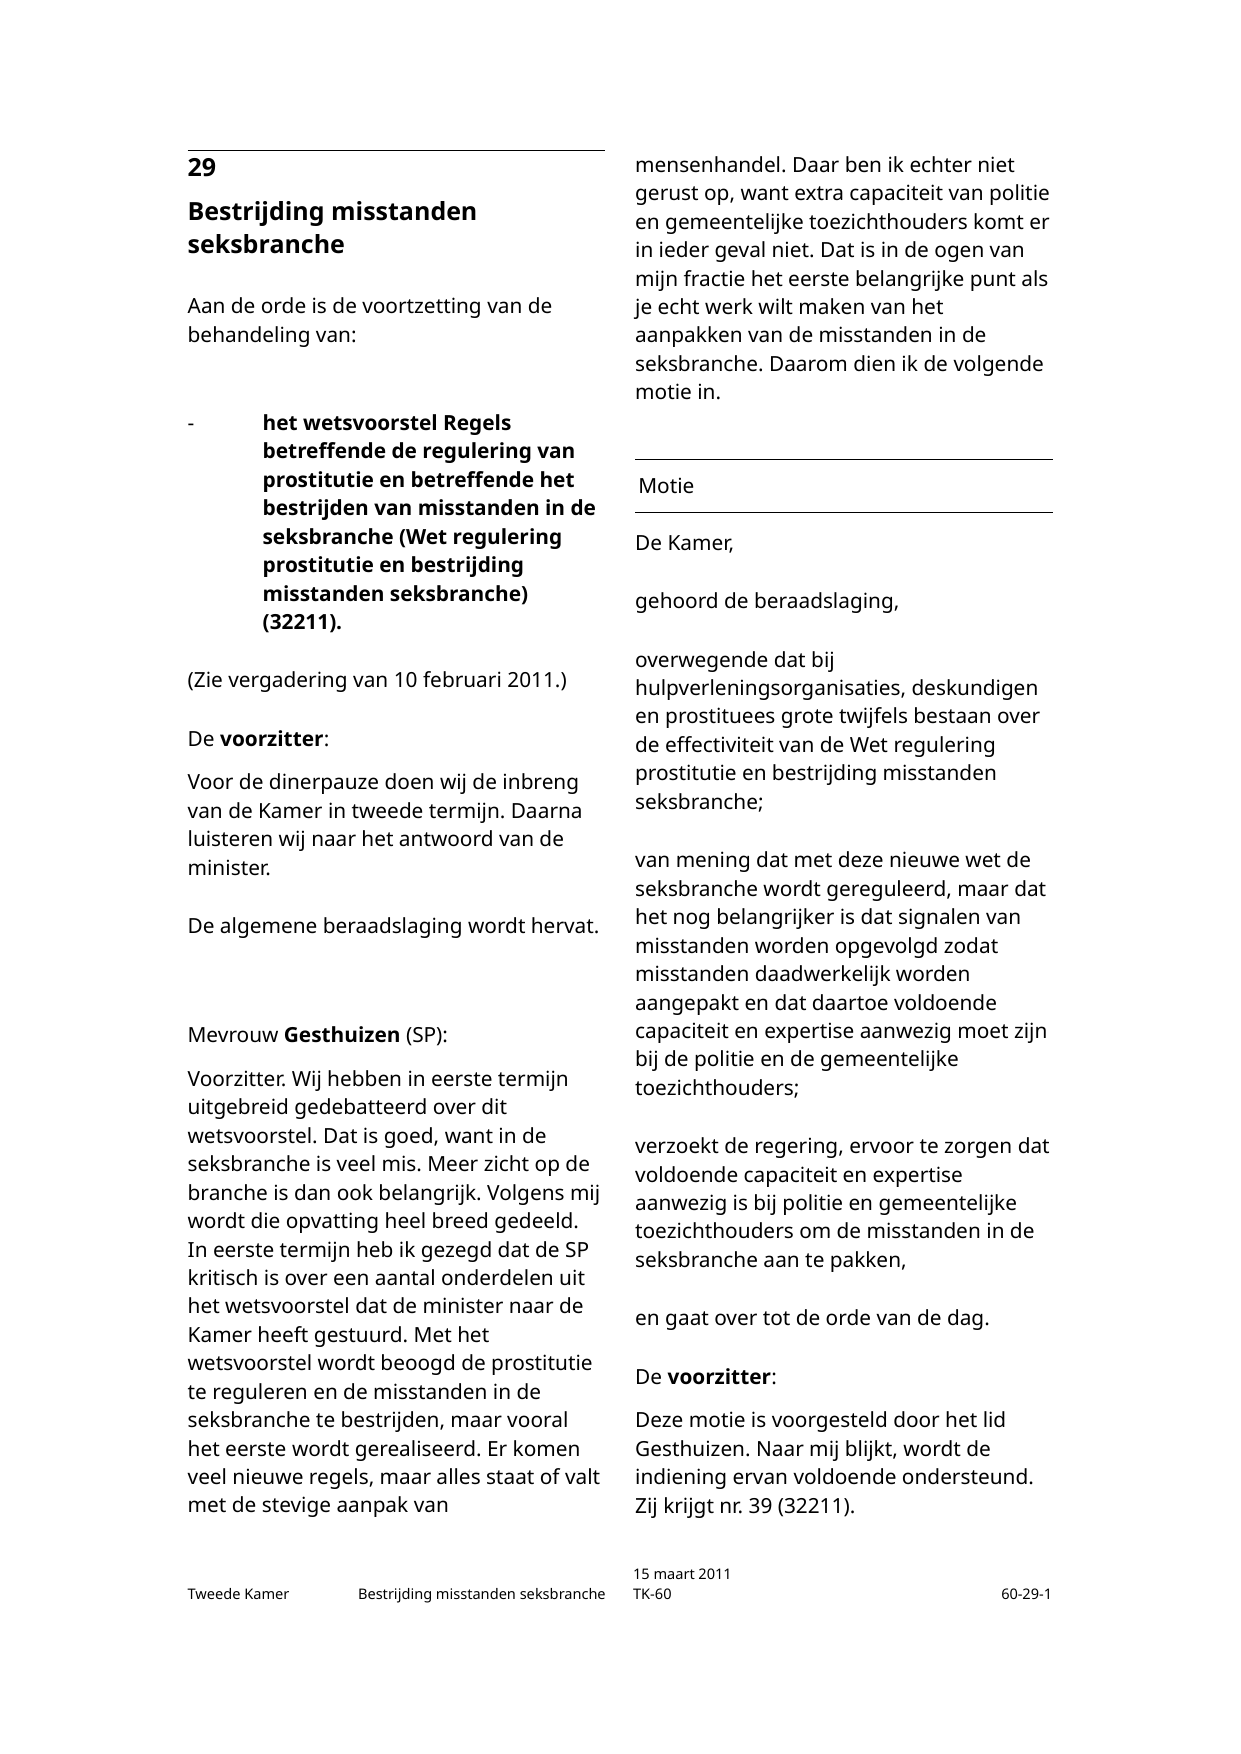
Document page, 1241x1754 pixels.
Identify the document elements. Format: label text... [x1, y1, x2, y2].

text en gaat over tot de orde van de dag. [635, 1303, 1053, 1332]
text De algemene beraadslaging wordt hervat. [187, 911, 605, 940]
text gehoord de beraadslaging, [635, 586, 1053, 615]
subtitle Motie [635, 460, 1053, 512]
text  [187, 970, 605, 998]
text De voorzitter: [635, 1362, 1053, 1390]
text mensenhandel. Daar ben ik echter niet gerust op, want extra capaciteit van politie en gemeentelijke toezichthouders komt er in ieder geval niet. Dat is in de ogen van mijn fractie het eerste belangrijke punt als je echt werk wilt maken van het aanpakken van de misstanden in de seksbranche. Daarom dien ik de volgende motie in. [635, 150, 1053, 406]
text overwegende dat bij hulpverleningsorganisaties, deskundigen en prostituees grote twijfels bestaan over de effectiviteit van de Wet regulering prostitutie en bestrijding misstanden seksbranche; [635, 645, 1053, 815]
text verzoekt de regering, ervoor te zorgen dat voldoende capaciteit en expertise aanwezig is bij politie en gemeentelijke toezichthouders om de misstanden in de seksbranche aan te pakken, [635, 1131, 1053, 1273]
text De Kamer, [635, 528, 1053, 556]
text Bestrijding misstanden seksbranche [187, 193, 605, 261]
text van mening dat met deze nieuwe wet de seksbranche wordt gereguleerd, maar dat het nog belangrijker is dat signalen van misstanden worden opgevolgd zodat misstanden daadwerkelijk worden aangepakt en dat daartoe voldoende capaciteit en expertise aanwezig moet zijn bij de politie en de gemeentelijke toezichthouders; [635, 845, 1053, 1101]
text 29 [187, 151, 605, 184]
text Mevrouw Gesthuizen (SP): [187, 1021, 605, 1049]
text Voor de dinerpauze doen wij de inbreng van de Kamer in tweede termijn. Daarna luisteren wij naar het antwoord van de minister. [187, 767, 605, 881]
text De voorzitter: [187, 724, 605, 752]
list het wetsvoorstel Regels betreffende de regulering van prostitutie en betreffende het bestrijden van misstanden in de seksbranche (Wet regulering prostitutie en bestrijding misstanden seksbranche) (32211). [187, 408, 605, 636]
text Zij krijgt nr. 39 (32211). [635, 1491, 1053, 1519]
text Aan de orde is de voortzetting van de behandeling van: [187, 291, 605, 348]
text In eerste termijn heb ik gezegd dat de SP kritisch is over een aantal onderdelen uit het wetsvoorstel dat de minister naar de Kamer heeft gestuurd. Met het wetsvoorstel wordt beoogd de prostitutie te reguleren en de misstanden in de seksbranche te bestrijden, maar vooral het eerste wordt gerealiseerd. Er komen veel nieuwe regels, maar alles staat of valt met de stevige aanpak van [187, 1235, 605, 1519]
text (Zie vergadering van 10 februari 2011.) [187, 666, 605, 694]
text Voorzitter. Wij hebben in eerste termijn uitgebreid gedebatteerd over dit wetsvoorstel. Dat is goed, want in de seksbranche is veel mis. Meer zicht op de branche is dan ook belangrijk. Volgens mij wordt die opvatting heel breed gedeeld. [187, 1064, 605, 1235]
text Deze motie is voorgesteld door het lid Gesthuizen. Naar mij blijkt, wordt de indiening ervan voldoende ondersteund. [635, 1405, 1053, 1491]
